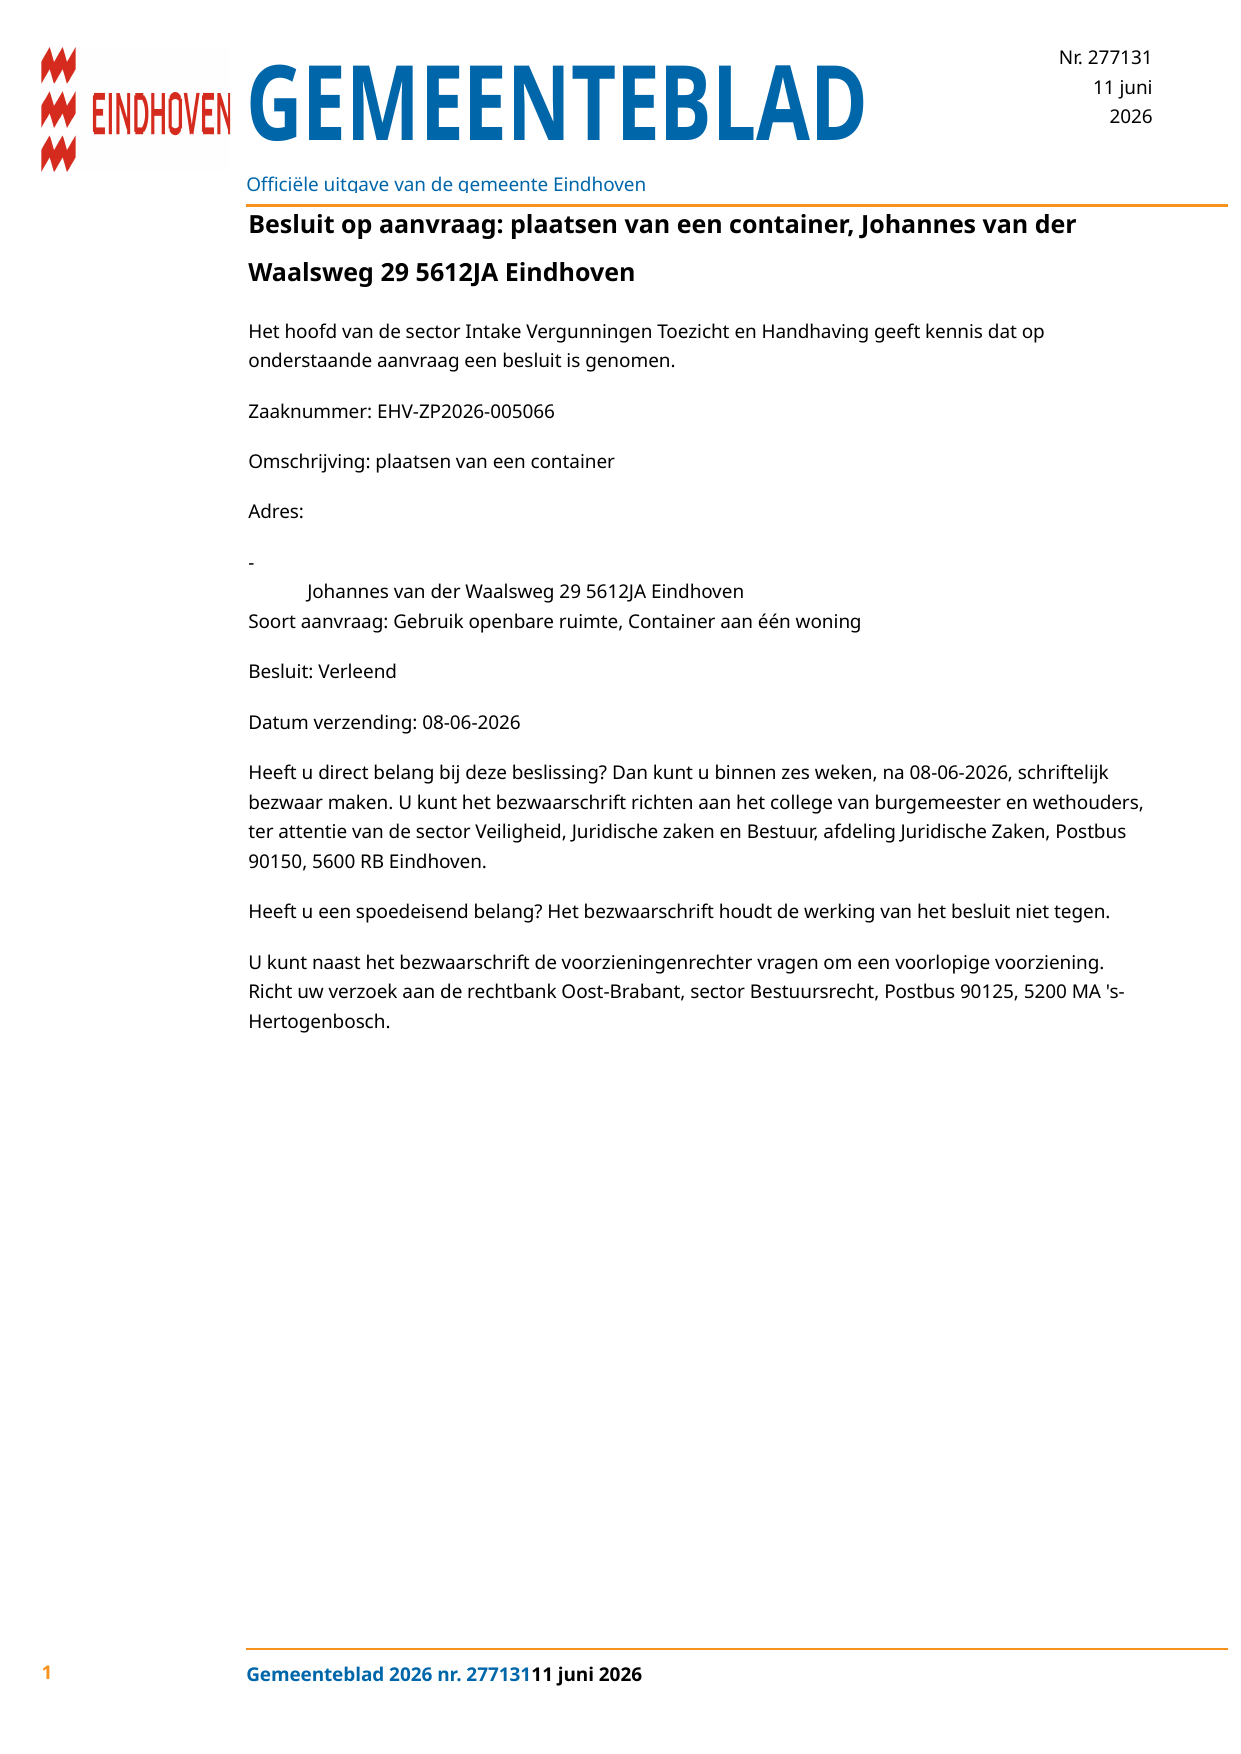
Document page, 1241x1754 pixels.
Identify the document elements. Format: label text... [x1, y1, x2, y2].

list Johannes van der Waalsweg 29 5612JA Eindhoven [248, 579, 1152, 604]
text Heeft u direct belang bij deze beslissing? Dan kunt u binnen zes weken, na 08-06-2026, schriftelijk bezwaar maken. U kunt het bezwaarschrift richten aan het college van burgemeester en wethouders, ter attentie van de sector Veiligheid, Juridische zaken en Bestuur, afdeling Juridische Zaken, Postbus 90150, 5600 RB Eindhoven. [248, 759, 1152, 874]
text Het hoofd van de sector Intake Vergunningen Toezicht en Handhaving geeft kennis dat op onderstaande aanvraag een besluit is genomen. [248, 318, 1152, 373]
text Adres: [248, 499, 1152, 524]
text Besluit op aanvraag: plaatsen van een container, Johannes van der Waalsweg 29 5612JA Eindhoven [248, 207, 1152, 288]
text Zaaknummer: EHV-ZP2026-005066 [248, 398, 1152, 424]
text Datum verzending: 08-06-2026 [248, 709, 1152, 735]
text Besluit: Verleend [248, 659, 1152, 684]
text Soort aanvraag: Gebruik openbare ruimte, Container aan één woning [248, 608, 1152, 634]
text Omschrijving: plaatsen van een container [248, 448, 1152, 474]
picture [41, 47, 231, 172]
text Heeft u een spoedeisend belang? Het bezwaarschrift houdt de werking van het besluit niet tegen. [248, 899, 1152, 924]
text U kunt naast het bezwaarschrift de voorzieningenrechter vragen om een voorlopige voorziening. Richt uw verzoek aan de rechtbank Oost-Brabant, sector Bestuursrecht, Postbus 90125, 5200 MA 's-Hertogenbosch. [248, 949, 1152, 1034]
